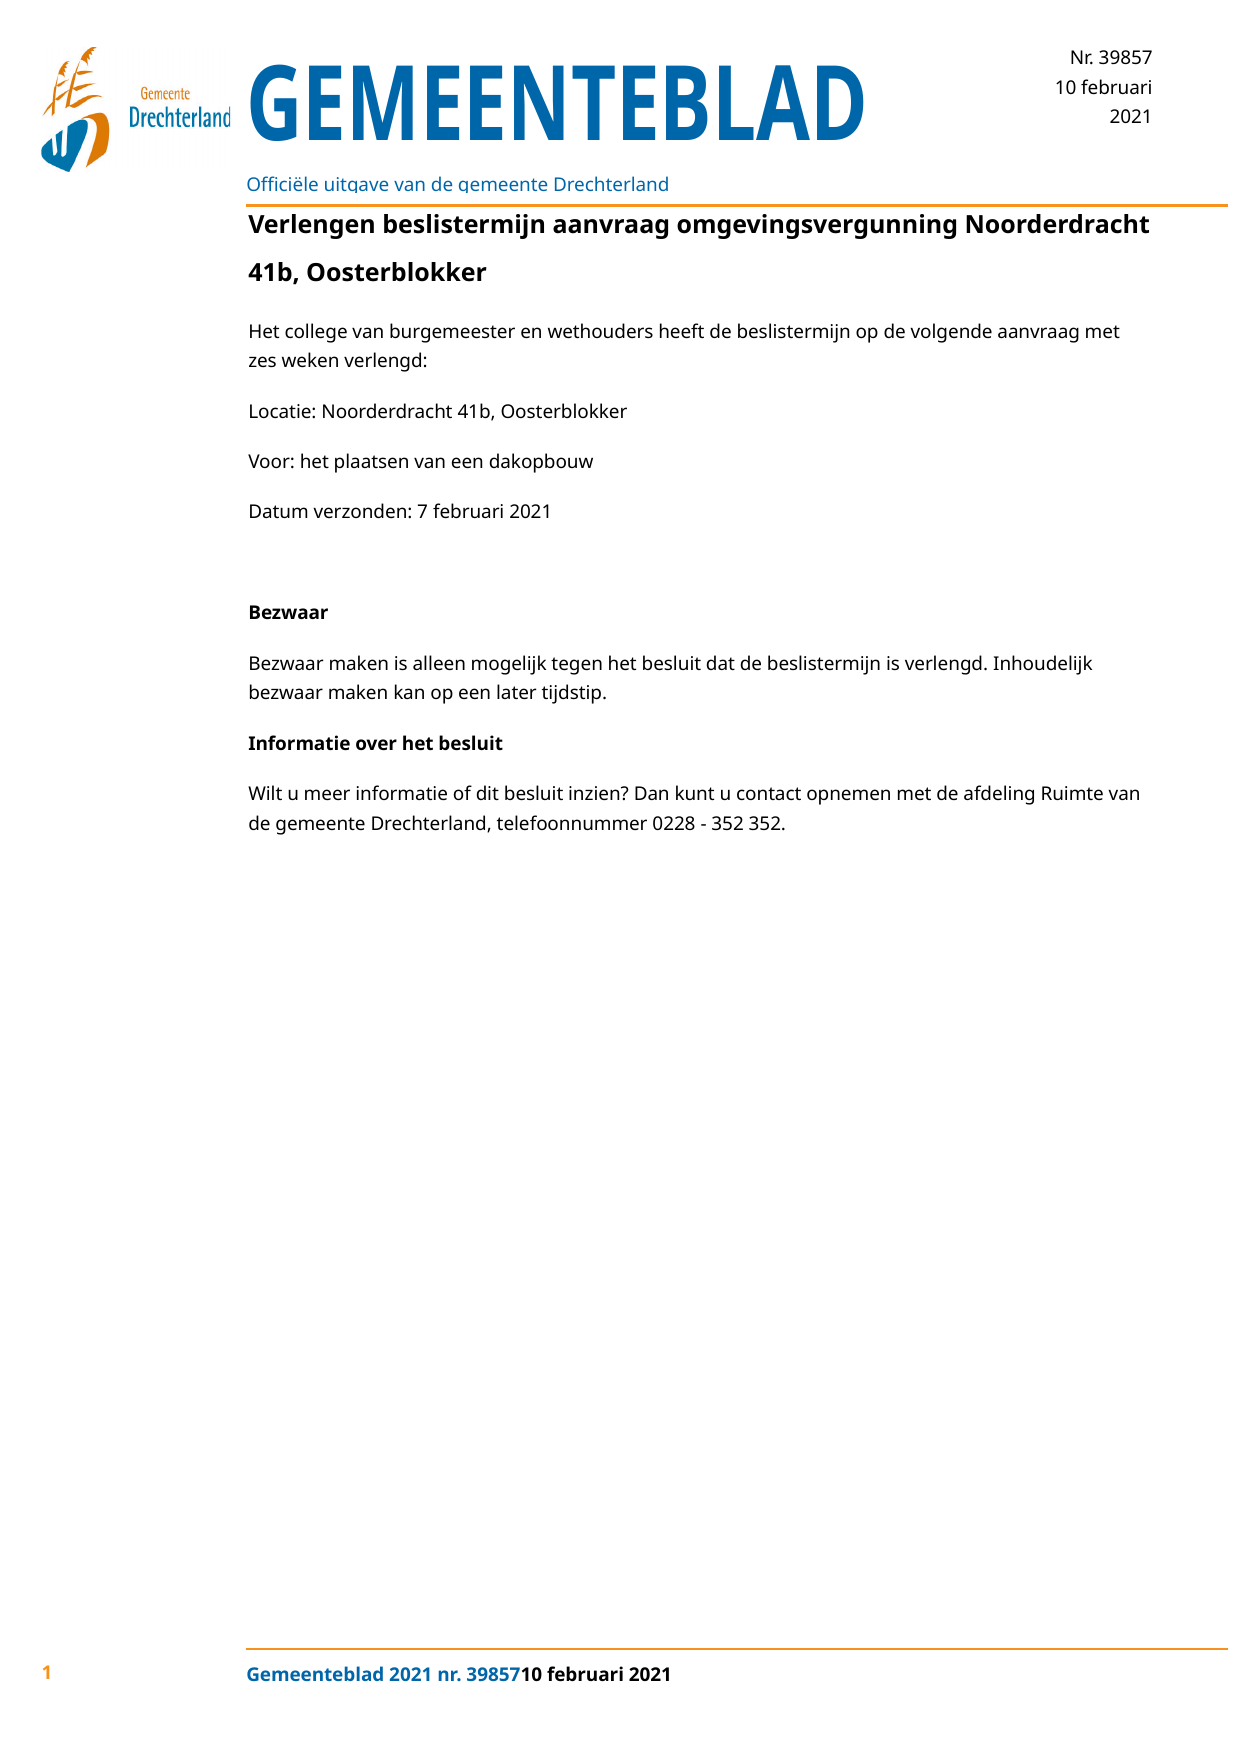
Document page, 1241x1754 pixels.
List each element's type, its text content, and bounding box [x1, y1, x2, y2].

text Locatie: Noorderdracht 41b, Oosterblokker [248, 398, 1152, 424]
text Het college van burgemeester en wethouders heeft de beslistermijn op de volgende aanvraag met zes weken verlengd: [248, 318, 1152, 373]
text Bezwaar maken is alleen mogelijk tegen het besluit dat de beslistermijn is verlengd. Inhoudelijk bezwaar maken kan op een later tijdstip. [248, 650, 1152, 705]
text Voor: het plaatsen van een dakopbouw [248, 448, 1152, 474]
text Datum verzonden: 7 februari 2021 [248, 499, 1152, 524]
text Informatie over het besluit [248, 730, 1152, 756]
picture [41, 158, 64, 172]
picture [41, 47, 231, 172]
text Verlengen beslistermijn aanvraag omgevingsvergunning Noorderdracht 41b, Oosterblokker [248, 207, 1152, 288]
text Bezwaar [248, 599, 1152, 625]
picture [226, 115, 231, 124]
text Wilt u meer informatie of dit besluit inzien? Dan kunt u contact opnemen met de afdeling Ruimte van de gemeente Drechterland, telefoonnummer 0228 - 352 352. [248, 780, 1152, 836]
